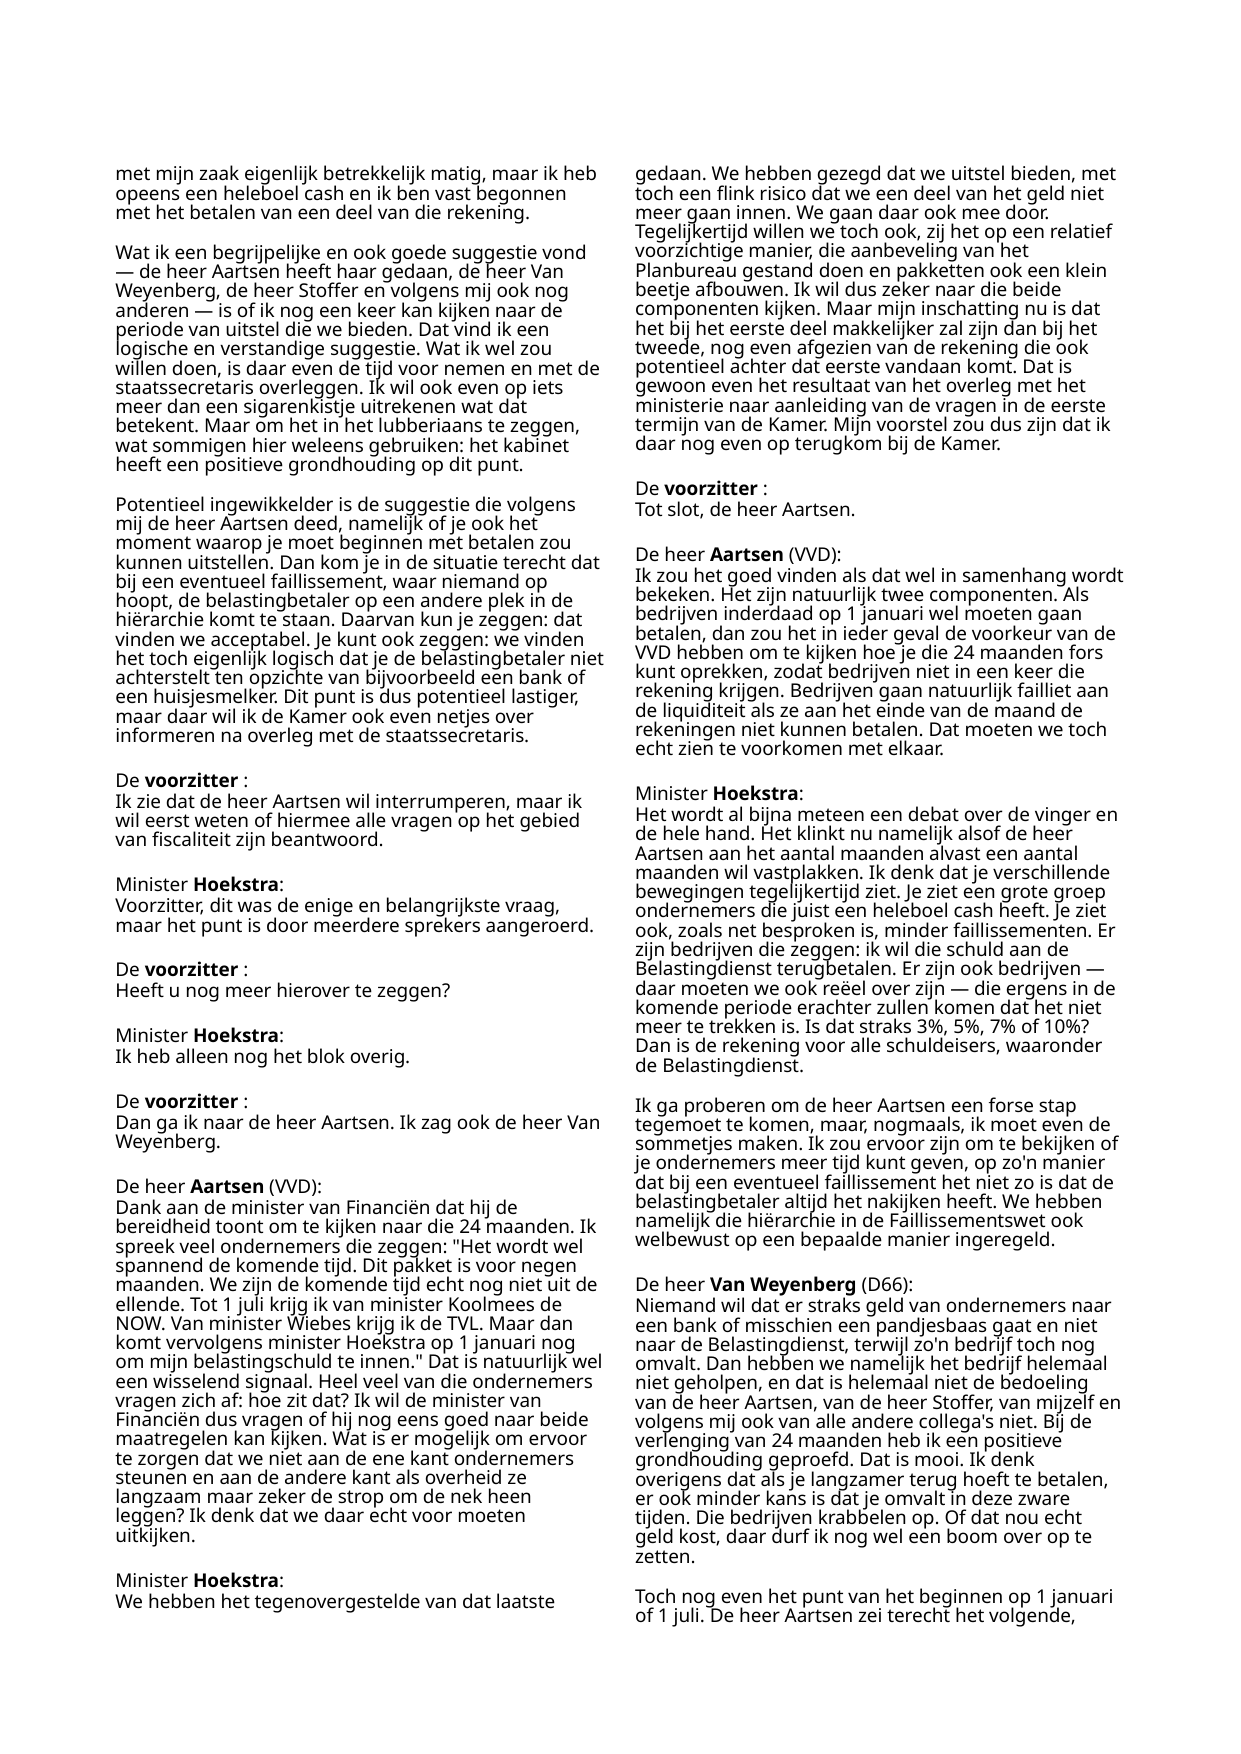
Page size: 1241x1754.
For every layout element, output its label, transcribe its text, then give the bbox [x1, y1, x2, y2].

text Minister Hoekstra: [635, 780, 1125, 806]
text De voorzitter : [115, 957, 605, 982]
text De voorzitter : [115, 1088, 605, 1114]
text Dan ga ik naar de heer Aartsen. Ik zag ook de heer Van Weyenberg. [115, 1114, 605, 1153]
text Minister Hoekstra: [115, 1567, 605, 1593]
text met mijn zaak eigenlijk betrekkelijk matig, maar ik heb opeens een heleboel cash en ik ben vast begonnen met het betalen van een deel van die rekening. [115, 165, 605, 223]
text De voorzitter : [115, 767, 605, 793]
text Dank aan de minister van Financiën dat hij de bereidheid toont om te kijken naar die 24 maanden. Ik spreek veel ondernemers die zeggen: "Het wordt wel spannend de komende tijd. Dit pakket is voor negen maanden. We zijn de komende tijd echt nog niet uit de ellende. Tot 1 juli krijg ik van minister Koolmees de NOW. Van minister Wiebes krijg ik de TVL. Maar dan komt vervolgens minister Hoekstra op 1 januari nog om mijn belastingschuld te innen." Dat is natuurlijk wel een wisselend signaal. Heel veel van die ondernemers vragen zich af: hoe zit dat? Ik wil de minister van Financiën dus vragen of hij nog eens goed naar beide maatregelen kan kijken. Wat is er mogelijk om ervoor te zorgen dat we niet aan de ene kant ondernemers steunen en aan de andere kant als overheid ze langzaam maar zeker de strop om de nek heen leggen? Ik denk dat we daar echt voor moeten uitkijken. [115, 1199, 605, 1546]
text Ik heb alleen nog het blok overig. [115, 1048, 605, 1067]
text Wat ik een begrijpelijke en ook goede suggestie vond — de heer Aartsen heeft haar gedaan, de heer Van Weyenberg, de heer Stoffer en volgens mij ook nog anderen — is of ik nog een keer kan kijken naar de periode van uitstel die we bieden. Dat vind ik een logische en verstandige suggestie. Wat ik wel zou willen doen, is daar even de tijd voor nemen en met de staatssecretaris overleggen. Ik wil ook even op iets meer dan een sigarenkistje uitrekenen wat dat betekent. Maar om het in het lubberiaans te zeggen, wat sommigen hier weleens gebruiken: het kabinet heeft een positieve grondhouding op dit punt. [115, 244, 605, 475]
text Minister Hoekstra: [115, 1022, 605, 1048]
text Minister Hoekstra: [115, 872, 605, 897]
text Tot slot, de heer Aartsen. [635, 501, 1125, 520]
text De heer Aartsen (VVD): [635, 541, 1125, 567]
text Heeft u nog meer hierover te zeggen? [115, 982, 605, 1002]
text Het wordt al bijna meteen een debat over de vinger en de hele hand. Het klinkt nu namelijk alsof de heer Aartsen aan het aantal maanden alvast een aantal maanden wil vastplakken. Ik denk dat je verschillende bewegingen tegelijkertijd ziet. Je ziet een grote groep ondernemers die juist een heleboel cash heeft. Je ziet ook, zoals net besproken is, minder faillissementen. Er zijn bedrijven die zeggen: ik wil die schuld aan de Belastingdienst terugbetalen. Er zijn ook bedrijven — daar moeten we ook reëel over zijn — die ergens in de komende periode erachter zullen komen dat het niet meer te trekken is. Is dat straks 3%, 5%, 7% of 10%? Dan is de rekening voor alle schuldeisers, waaronder de Belastingdienst. [635, 806, 1125, 1076]
text Potentieel ingewikkelder is de suggestie die volgens mij de heer Aartsen deed, namelijk of je ook het moment waarop je moet beginnen met betalen zou kunnen uitstellen. Dan kom je in de situatie terecht dat bij een eventueel faillissement, waar niemand op hoopt, de belastingbetaler op een andere plek in de hiërarchie komt te staan. Daarvan kun je zeggen: dat vinden we acceptabel. Je kunt ook zeggen: we vinden het toch eigenlijk logisch dat je de belastingbetaler niet achterstelt ten opzichte van bijvoorbeeld een bank of een huisjesmelker. Dit punt is dus potentieel lastiger, maar daar wil ik de Kamer ook even netjes over informeren na overleg met de staatssecretaris. [115, 496, 605, 746]
text Niemand wil dat er straks geld van ondernemers naar een bank of misschien een pandjesbaas gaat en niet naar de Belastingdienst, terwijl zo'n bedrijf toch nog omvalt. Dan hebben we namelijk het bedrijf helemaal niet geholpen, en dat is helemaal niet de bedoeling van de heer Aartsen, van de heer Stoffer, van mijzelf en volgens mij ook van alle andere collega's niet. Bij de verlenging van 24 maanden heb ik een positieve grondhouding geproefd. Dat is mooi. Ik denk overigens dat als je langzamer terug hoeft te betalen, er ook minder kans is dat je omvalt in deze zware tijden. Die bedrijven krabbelen op. Of dat nou echt geld kost, daar durf ik nog wel een boom over op te zetten. [635, 1297, 1125, 1567]
text We hebben het tegenovergestelde van dat laatste [115, 1593, 605, 1612]
text Ik zou het goed vinden als dat wel in samenhang wordt bekeken. Het zijn natuurlijk twee componenten. Als bedrijven inderdaad op 1 januari wel moeten gaan betalen, dan zou het in ieder geval de voorkeur van de VVD hebben om te kijken hoe je die 24 maanden fors kunt oprekken, zodat bedrijven niet in een keer die rekening krijgen. Bedrijven gaan natuurlijk failliet aan de liquiditeit als ze aan het einde van de maand de rekeningen niet kunnen betalen. Dat moeten we toch echt zien te voorkomen met elkaar. [635, 567, 1125, 759]
text Ik zie dat de heer Aartsen wil interrumperen, maar ik wil eerst weten of hiermee alle vragen op het gebied van fiscaliteit zijn beantwoord. [115, 793, 605, 851]
text Ik ga proberen om de heer Aartsen een forse stap tegemoet te komen, maar, nogmaals, ik moet even de sommetjes maken. Ik zou ervoor zijn om te bekijken of je ondernemers meer tijd kunt geven, op zo'n manier dat bij een eventueel faillissement het niet zo is dat de belastingbetaler altijd het nakijken heeft. We hebben namelijk die hiërarchie in de Faillissementswet ook welbewust op een bepaalde manier ingeregeld. [635, 1097, 1125, 1251]
text De heer Van Weyenberg (D66): [635, 1272, 1125, 1297]
text Voorzitter, dit was de enige en belangrijkste vraag, maar het punt is door meerdere sprekers aangeroerd. [115, 897, 605, 936]
text De heer Aartsen (VVD): [115, 1173, 605, 1199]
text Toch nog even het punt van het beginnen op 1 januari of 1 juli. De heer Aartsen zei terecht het volgende, [635, 1588, 1125, 1626]
text De voorzitter : [635, 475, 1125, 501]
text gedaan. We hebben gezegd dat we uitstel bieden, met toch een flink risico dat we een deel van het geld niet meer gaan innen. We gaan daar ook mee door. Tegelijkertijd willen we toch ook, zij het op een relatief voorzichtige manier, die aanbeveling van het Planbureau gestand doen en pakketten ook een klein beetje afbouwen. Ik wil dus zeker naar die beide componenten kijken. Maar mijn inschatting nu is dat het bij het eerste deel makkelijker zal zijn dan bij het tweede, nog even afgezien van de rekening die ook potentieel achter dat eerste vandaan komt. Dat is gewoon even het resultaat van het overleg met het ministerie naar aanleiding van de vragen in de eerste termijn van de Kamer. Mijn voorstel zou dus zijn dat ik daar nog even op terugkom bij de Kamer. [635, 165, 1125, 454]
